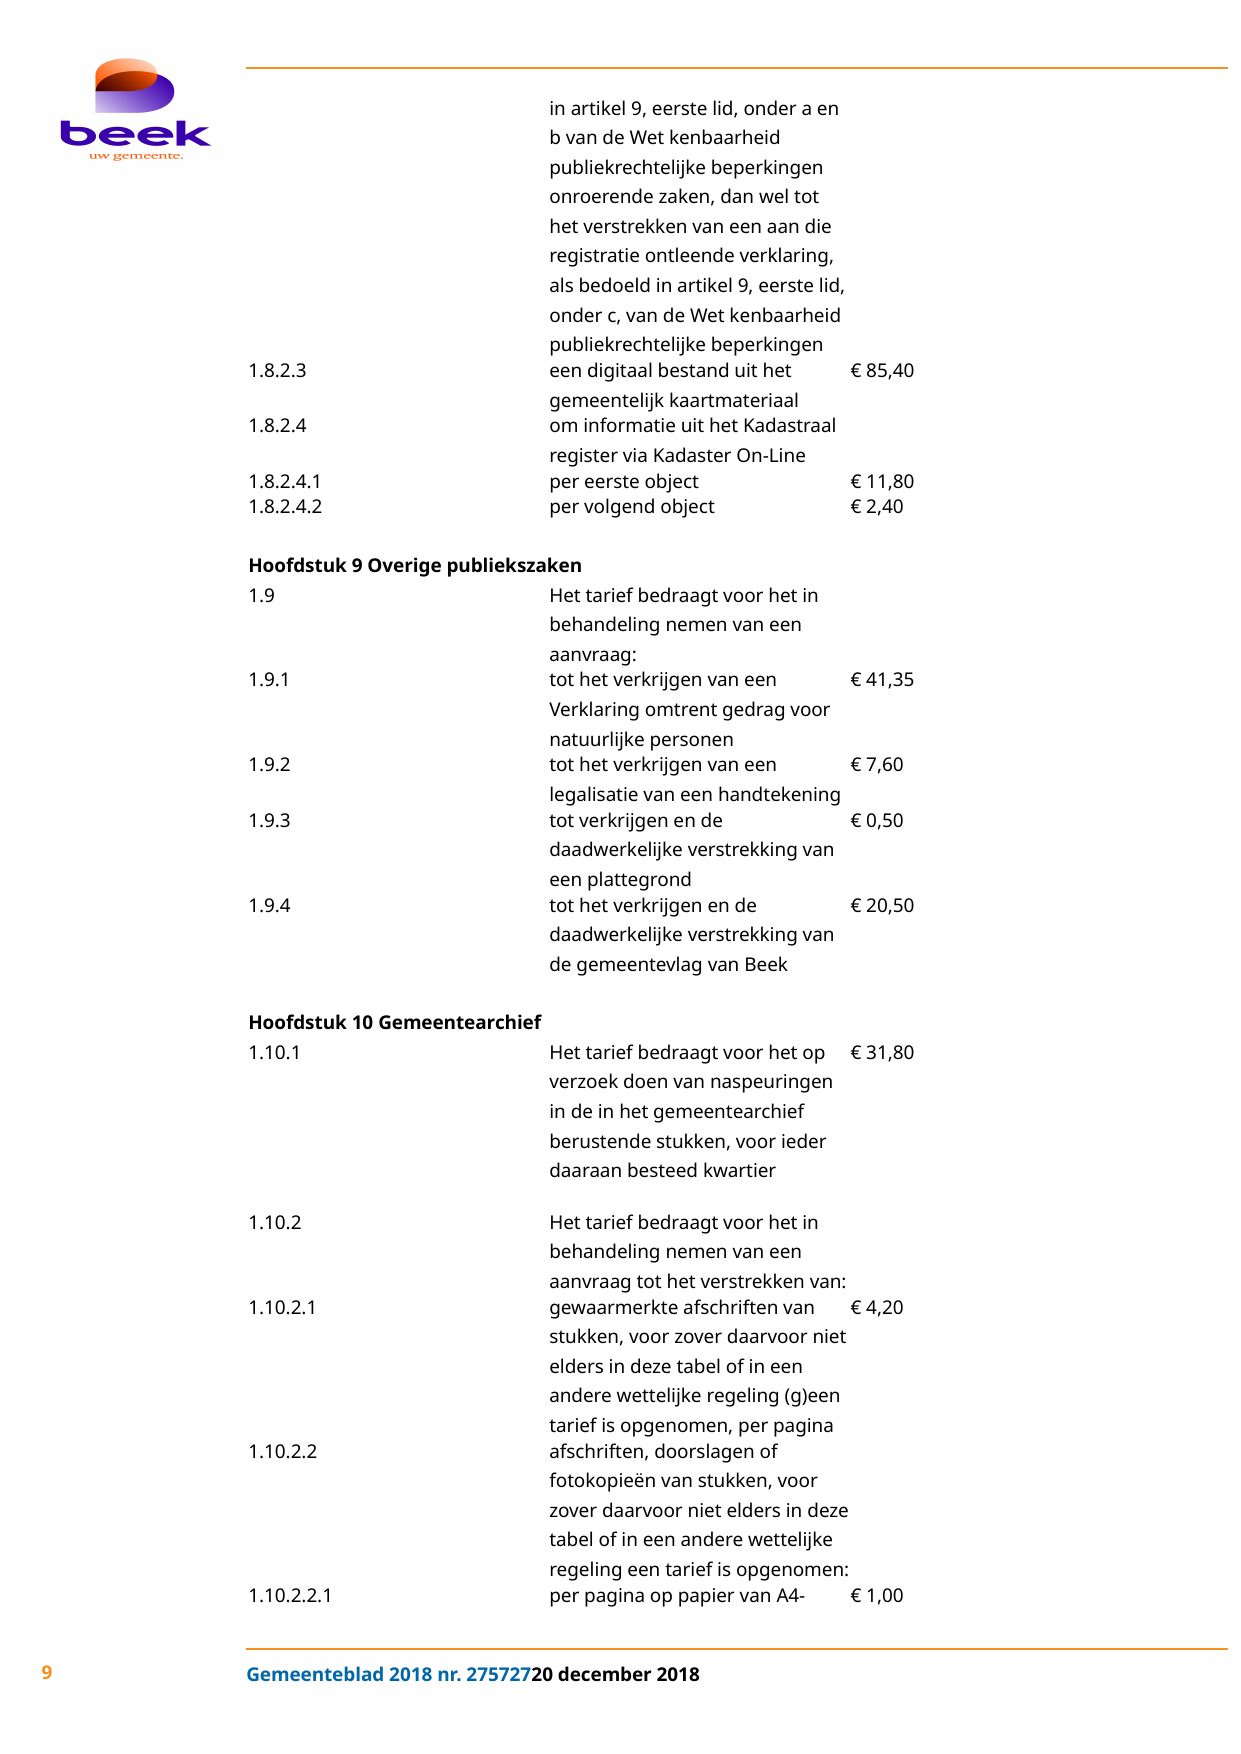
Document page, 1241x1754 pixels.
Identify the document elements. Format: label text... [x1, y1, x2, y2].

table_cell € 7,60 [850, 752, 1152, 807]
table_cell € 0,50 [850, 807, 1152, 892]
table_header 1.9 [248, 582, 549, 667]
table_cell per eerste object [549, 468, 850, 493]
table_cell 1.10.2.1 [248, 1294, 549, 1438]
table_cell per pagina op papier van A4- [549, 1582, 850, 1608]
table_cell in artikel 9, eerste lid, onder a en b van de Wet kenbaarheid publiekrechtelijke beperkingen onroerende zaken, dan wel tot het verstrekken van een aan die registratie ontleende verklaring, als bedoeld in artikel 9, eerste lid, onder c, van de Wet kenbaarheid publiekrechtelijke beperkingen [549, 95, 850, 357]
table_cell € 20,50 [850, 892, 1152, 977]
table_cell 1.8.2.4 [248, 413, 549, 468]
table_cell € 1,00 [850, 1582, 1152, 1608]
table_header [850, 582, 1152, 667]
table_cell 1.8.2.4.1 [248, 468, 549, 493]
table_header 1.10.1 [248, 1039, 549, 1183]
table_cell 1.8.2.4.2 [248, 494, 549, 519]
table_cell om informatie uit het Kadastraal register via Kadaster On-Line [549, 413, 850, 468]
table_cell € 2,40 [850, 494, 1152, 519]
table_cell 1.9.1 [248, 667, 549, 752]
table_cell [850, 1183, 1152, 1209]
table_cell [850, 1438, 1152, 1582]
table_cell [850, 413, 1152, 468]
picture [41, 47, 231, 172]
table_cell tot het verkrijgen van een legalisatie van een handtekening [549, 752, 850, 807]
table_cell 1.9.2 [248, 752, 549, 807]
table_cell gewaarmerkte afschriften van stukken, voor zover daarvoor niet elders in deze tabel of in een andere wettelijke regeling (g)een tarief is opgenomen, per pagina [549, 1294, 850, 1438]
table_header Het tarief bedraagt voor het op verzoek doen van naspeuringen in de in het gemeentearchief berustende stukken, voor ieder daaraan besteed kwartier [549, 1039, 850, 1183]
table_cell afschriften, doorslagen of fotokopieën van stukken, voor zover daarvoor niet elders in deze tabel of in een andere wettelijke regeling een tarief is opgenomen: [549, 1438, 850, 1582]
table_cell € 85,40 [850, 357, 1152, 412]
table_cell € 41,35 [850, 667, 1152, 752]
table_cell € 11,80 [850, 468, 1152, 493]
table_cell 1.9.3 [248, 807, 549, 892]
table_cell 1.10.2.2 [248, 1438, 549, 1582]
table_cell tot verkrijgen en de daadwerkelijke verstrekking van een plattegrond [549, 807, 850, 892]
table_cell tot het verkrijgen van een Verklaring omtrent gedrag voor natuurlijke personen [549, 667, 850, 752]
table_cell tot het verkrijgen en de daadwerkelijke verstrekking van de gemeentevlag van Beek [549, 892, 850, 977]
table_cell 1.10.2 [248, 1209, 549, 1294]
table_cell 1.8.2.3 [248, 357, 549, 412]
table_cell 1.9.4 [248, 892, 549, 977]
text Hoofdstuk 9 Overige publiekszaken [248, 552, 1152, 578]
table_cell [248, 1183, 549, 1209]
table_cell 1.10.2.2.1 [248, 1582, 549, 1608]
text Hoofdstuk 10 Gemeentearchief [248, 1009, 1152, 1035]
table_header Het tarief bedraagt voor het in behandeling nemen van een aanvraag: [549, 582, 850, 667]
table_cell € 4,20 [850, 1294, 1152, 1438]
table_cell [850, 1209, 1152, 1294]
table_cell [549, 1183, 850, 1209]
table_cell per volgend object [549, 494, 850, 519]
table_cell [850, 95, 1152, 357]
table_cell [248, 95, 549, 357]
table_cell een digitaal bestand uit het gemeentelijk kaartmateriaal [549, 357, 850, 412]
table_cell Het tarief bedraagt voor het in behandeling nemen van een aanvraag tot het verstrekken van: [549, 1209, 850, 1294]
table_header € 31,80 [850, 1039, 1152, 1183]
